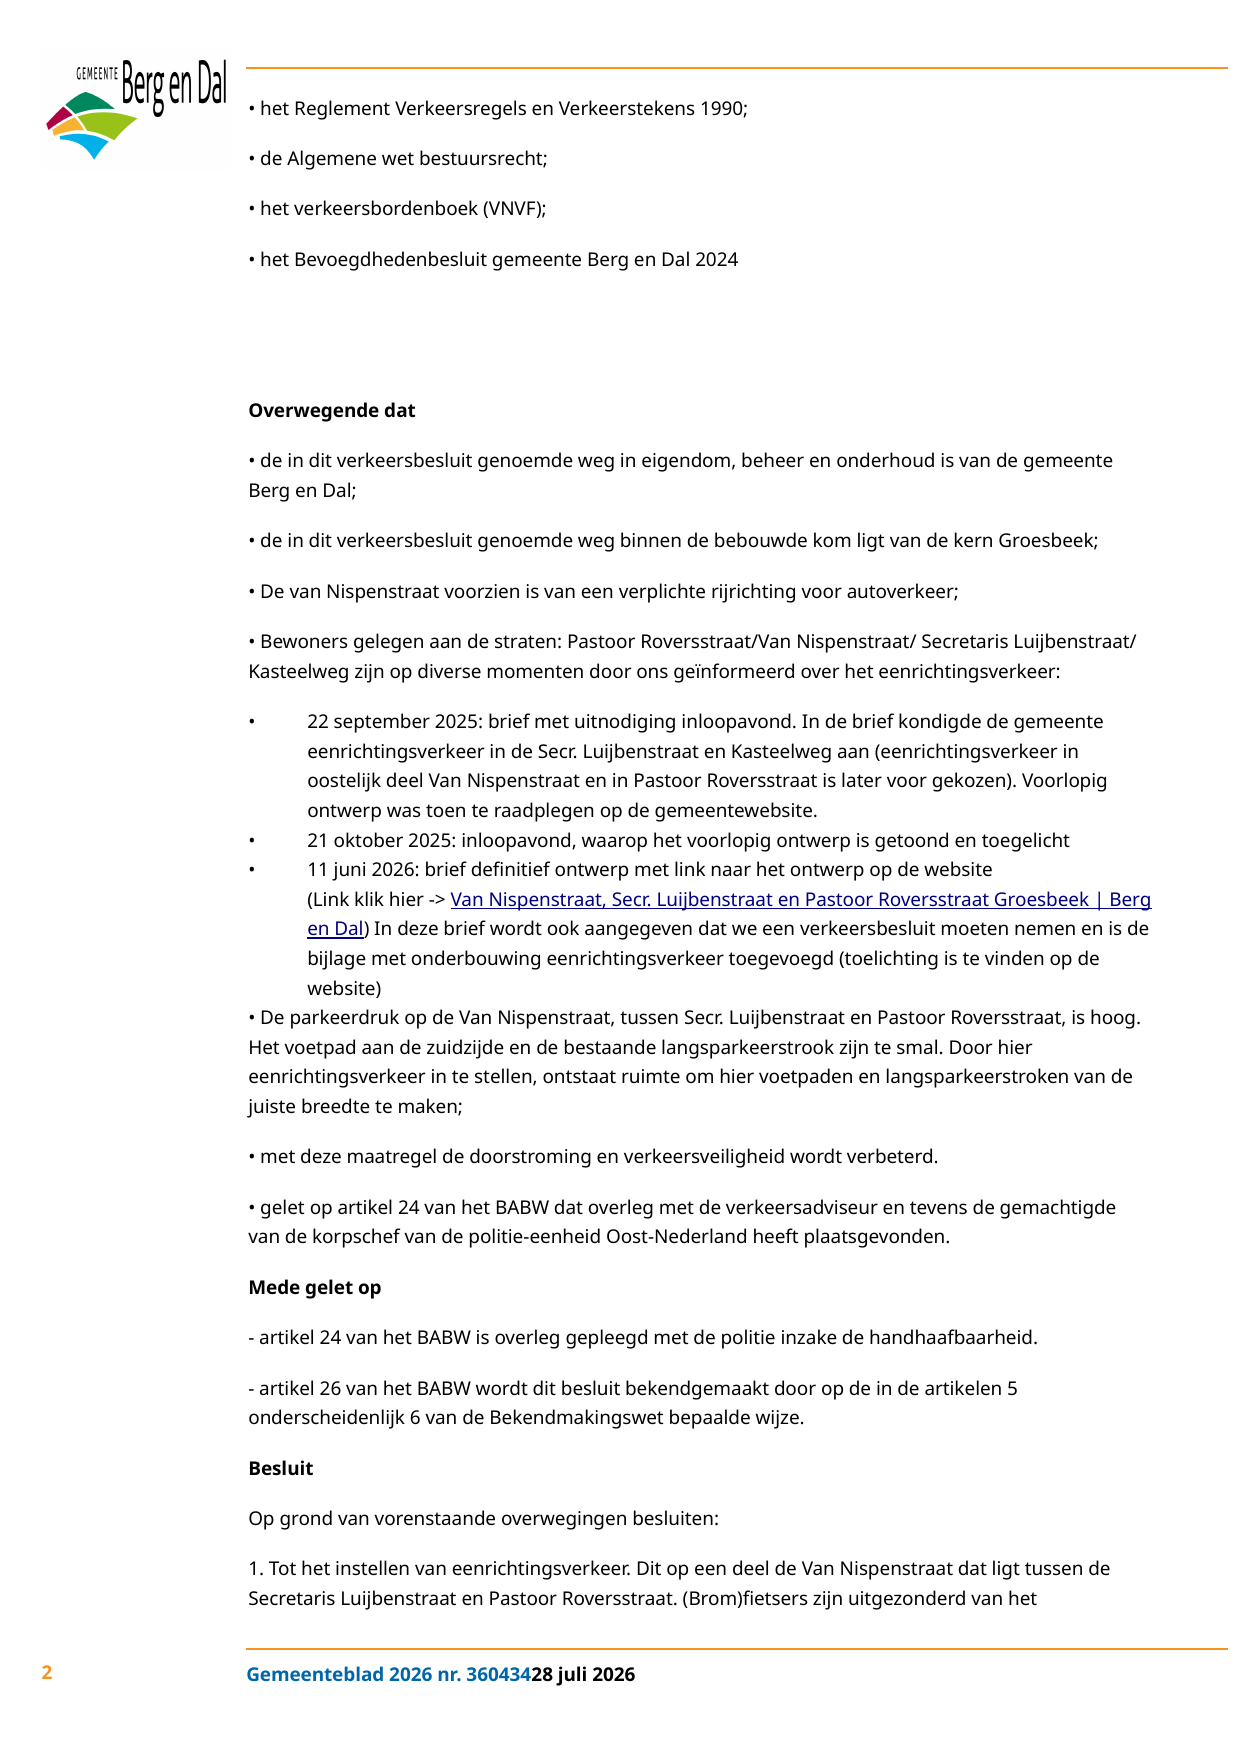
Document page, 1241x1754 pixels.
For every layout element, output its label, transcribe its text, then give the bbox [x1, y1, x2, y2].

text • het Bevoegdhedenbesluit gemeente Berg en Dal 2024 [248, 246, 1152, 272]
text • de in dit verkeersbesluit genoemde weg in eigendom, beheer en onderhoud is van de gemeente Berg en Dal; [248, 448, 1152, 503]
list 22 september 2025: brief met uitnodiging inloopavond. In de brief kondigde de gemeente eenrichtingsverkeer in de Secr. Luijbenstraat en Kasteelweg aan (eenrichtingsverkeer in oostelijk deel Van Nispenstraat en in Pastoor Roversstraat is later voor gekozen). Voorlopig ontwerp was toen te raadplegen op de gemeentewebsite. [248, 708, 1152, 823]
text • met deze maatregel de doorstroming en verkeersveiligheid wordt verbeterd. [248, 1143, 1152, 1169]
list 21 oktober 2025: inloopavond, waarop het voorlopig ontwerp is getoond en toegelicht [248, 827, 1152, 853]
text Overwegende dat [248, 397, 1152, 423]
text • gelet op artikel 24 van het BABW dat overleg met de verkeersadviseur en tevens de gemachtigde van de korpschef van de politie-eenheid Oost-Nederland heeft plaatsgevonden. [248, 1194, 1152, 1249]
text - artikel 26 van het BABW wordt dit besluit bekendgemaakt door op de in de artikelen 5 onderscheidenlijk 6 van de Bekendmakingswet bepaalde wijze. [248, 1375, 1152, 1430]
text - artikel 24 van het BABW is overleg gepleegd met de politie inzake de handhaafbaarheid. [248, 1324, 1152, 1350]
text • De van Nispenstraat voorzien is van een verplichte rijrichting voor autoverkeer; [248, 578, 1152, 604]
text Op grond van vorenstaande overwegingen besluiten: [248, 1505, 1152, 1531]
list 11 juni 2026: brief definitief ontwerp met link naar het ontwerp op de website [248, 856, 1152, 882]
text • de Algemene wet bestuursrecht; [248, 145, 1152, 171]
text • het Reglement Verkeersregels en Verkeerstekens 1990; [248, 95, 1152, 121]
text 1. Tot het instellen van eenrichtingsverkeer. Dit op een deel de Van Nispenstraat dat ligt tussen de Secretaris Luijbenstraat en Pastoor Roversstraat. (Brom)fietsers zijn uitgezonderd van het [248, 1556, 1152, 1611]
text • de in dit verkeersbesluit genoemde weg binnen de bebouwde kom ligt van de kern Groesbeek; [248, 528, 1152, 553]
text Mede gelet op [248, 1274, 1152, 1300]
list (Link klik hier -> Van Nispenstraat, Secr. Luijbenstraat en Pastoor Roversstraat Groesbeek | Berg en Dal) In deze brief wordt ook aangegeven dat we een verkeersbesluit moeten nemen en is de bijlage met onderbouwing eenrichtingsverkeer toegevoegd (toelichting is te vinden op de website) [248, 886, 1152, 1001]
picture [41, 47, 231, 172]
text • het verkeersbordenboek (VNVF); [248, 196, 1152, 221]
text • Bewoners gelegen aan de straten: Pastoor Roversstraat/Van Nispenstraat/ Secretaris Luijbenstraat/ Kasteelweg zijn op diverse momenten door ons geïnformeerd over het eenrichtingsverkeer: [248, 628, 1152, 684]
text • De parkeerdruk op de Van Nispenstraat, tussen Secr. Luijbenstraat en Pastoor Roversstraat, is hoog. Het voetpad aan de zuidzijde en de bestaande langsparkeerstrook zijn te smal. Door hier eenrichtingsverkeer in te stellen, ontstaat ruimte om hier voetpaden en langsparkeerstroken van de juiste breedte te maken; [248, 1004, 1152, 1119]
text Besluit [248, 1455, 1152, 1481]
